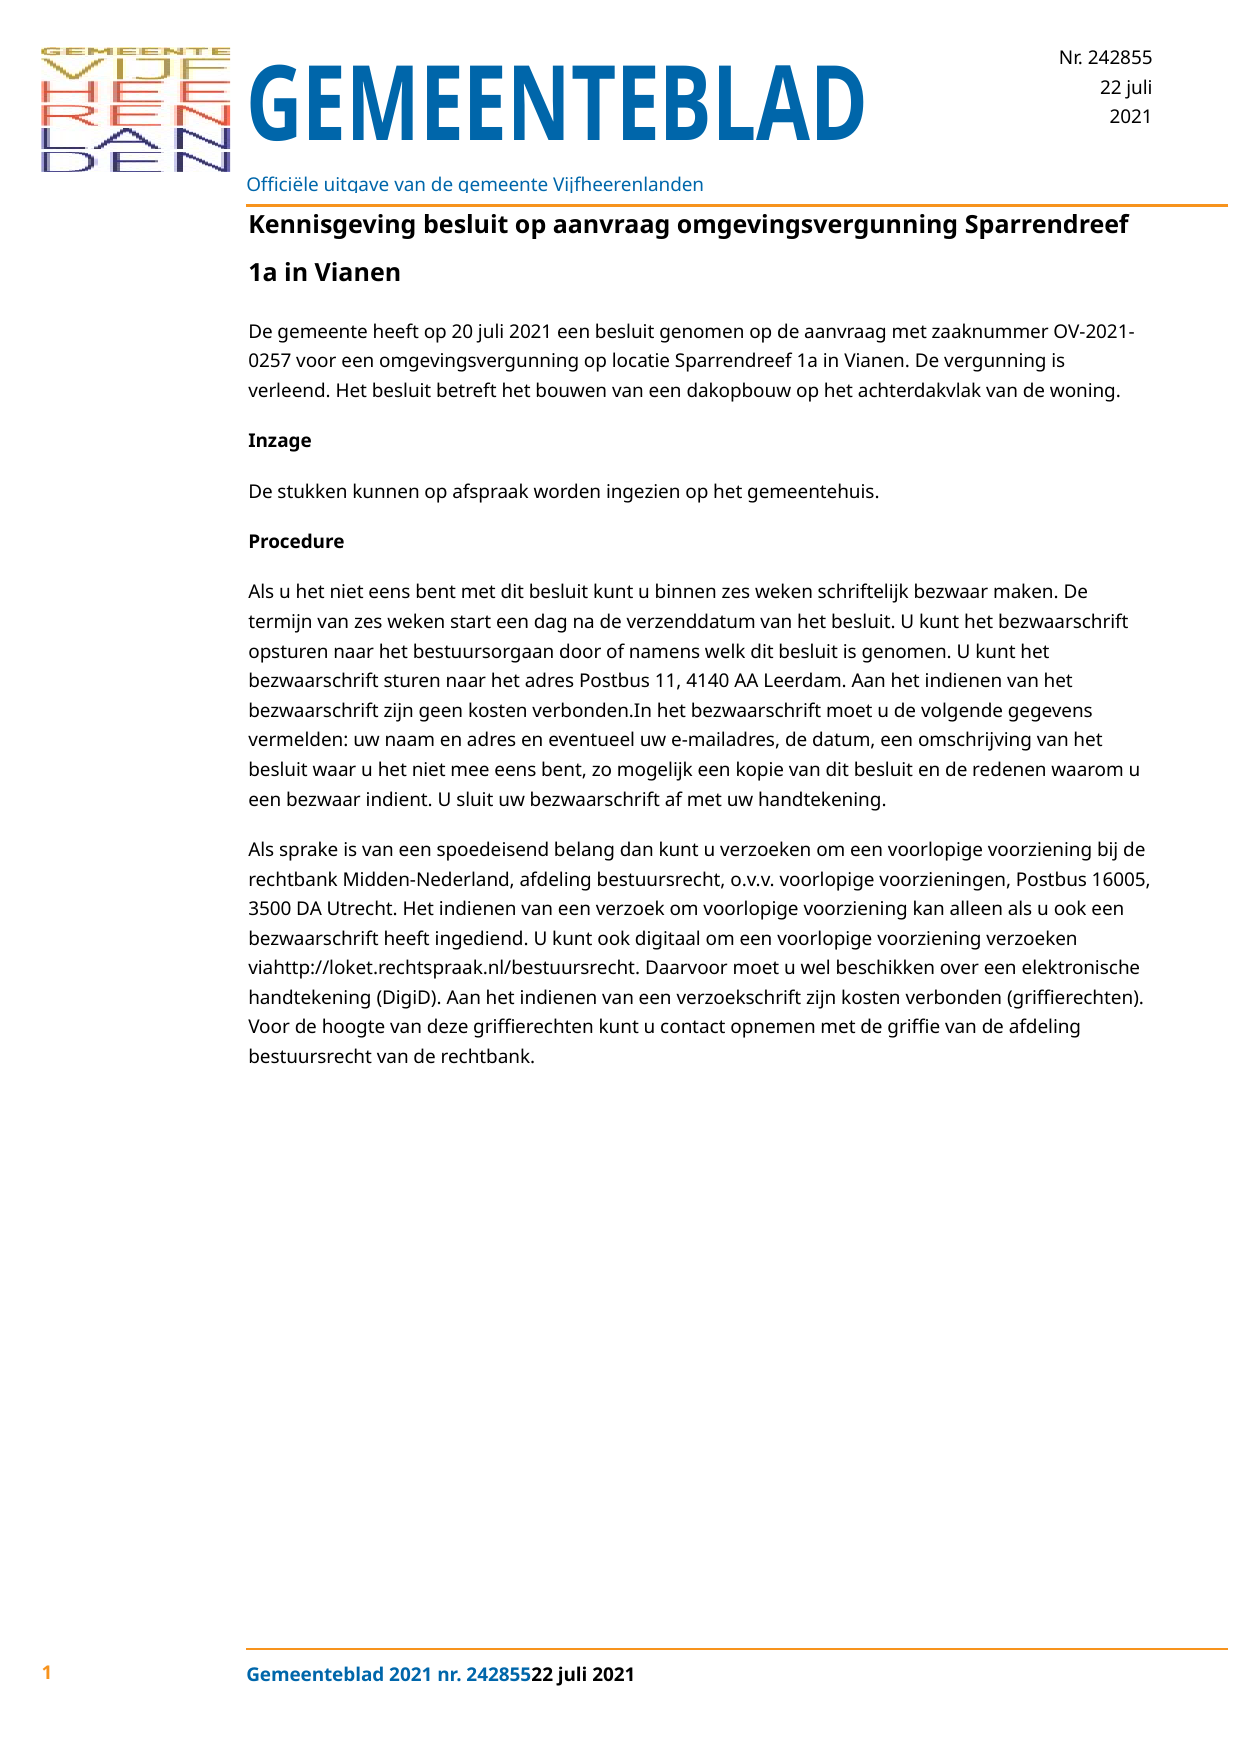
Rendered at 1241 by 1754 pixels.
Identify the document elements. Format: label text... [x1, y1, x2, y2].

picture [41, 47, 231, 172]
text Inzage [248, 427, 1152, 453]
text De stukken kunnen op afspraak worden ingezien op het gemeentehuis. [248, 478, 1152, 504]
text Kennisgeving besluit op aanvraag omgevingsvergunning Sparrendreef 1a in Vianen [248, 207, 1152, 288]
text Als u het niet eens bent met dit besluit kunt u binnen zes weken schriftelijk bezwaar maken. De termijn van zes weken start een dag na de verzenddatum van het besluit. U kunt het bezwaarschrift opsturen naar het bestuursorgaan door of namens welk dit besluit is genomen. U kunt het bezwaarschrift sturen naar het adres Postbus 11, 4140 AA Leerdam. Aan het indienen van het bezwaarschrift zijn geen kosten verbonden.In het bezwaarschrift moet u de volgende gegevens vermelden: uw naam en adres en eventueel uw e-mailadres, de datum, een omschrijving van het besluit waar u het niet mee eens bent, zo mogelijk een kopie van dit besluit en de redenen waarom u een bezwaar indient. U sluit uw bezwaarschrift af met uw handtekening. [248, 579, 1152, 812]
text Als sprake is van een spoedeisend belang dan kunt u verzoeken om een voorlopige voorziening bij de rechtbank Midden-Nederland, afdeling bestuursrecht, o.v.v. voorlopige voorzieningen, Postbus 16005, 3500 DA Utrecht. Het indienen van een verzoek om voorlopige voorziening kan alleen als u ook een bezwaarschrift heeft ingediend. U kunt ook digitaal om een voorlopige voorziening verzoeken viahttp://loket.rechtspraak.nl/bestuursrecht. Daarvoor moet u wel beschikken over een elektronische handtekening (DigiD). Aan het indienen van een verzoekschrift zijn kosten verbonden (griffierechten). Voor de hoogte van deze griffierechten kunt u contact opnemen met de griffie van de afdeling bestuursrecht van de rechtbank. [248, 836, 1152, 1069]
text De gemeente heeft op 20 juli 2021 een besluit genomen op de aanvraag met zaaknummer OV-2021-0257 voor een omgevingsvergunning op locatie Sparrendreef 1a in Vianen. De vergunning is verleend. Het besluit betreft het bouwen van een dakopbouw op het achterdakvlak van de woning. [248, 318, 1152, 403]
text Procedure [248, 528, 1152, 554]
